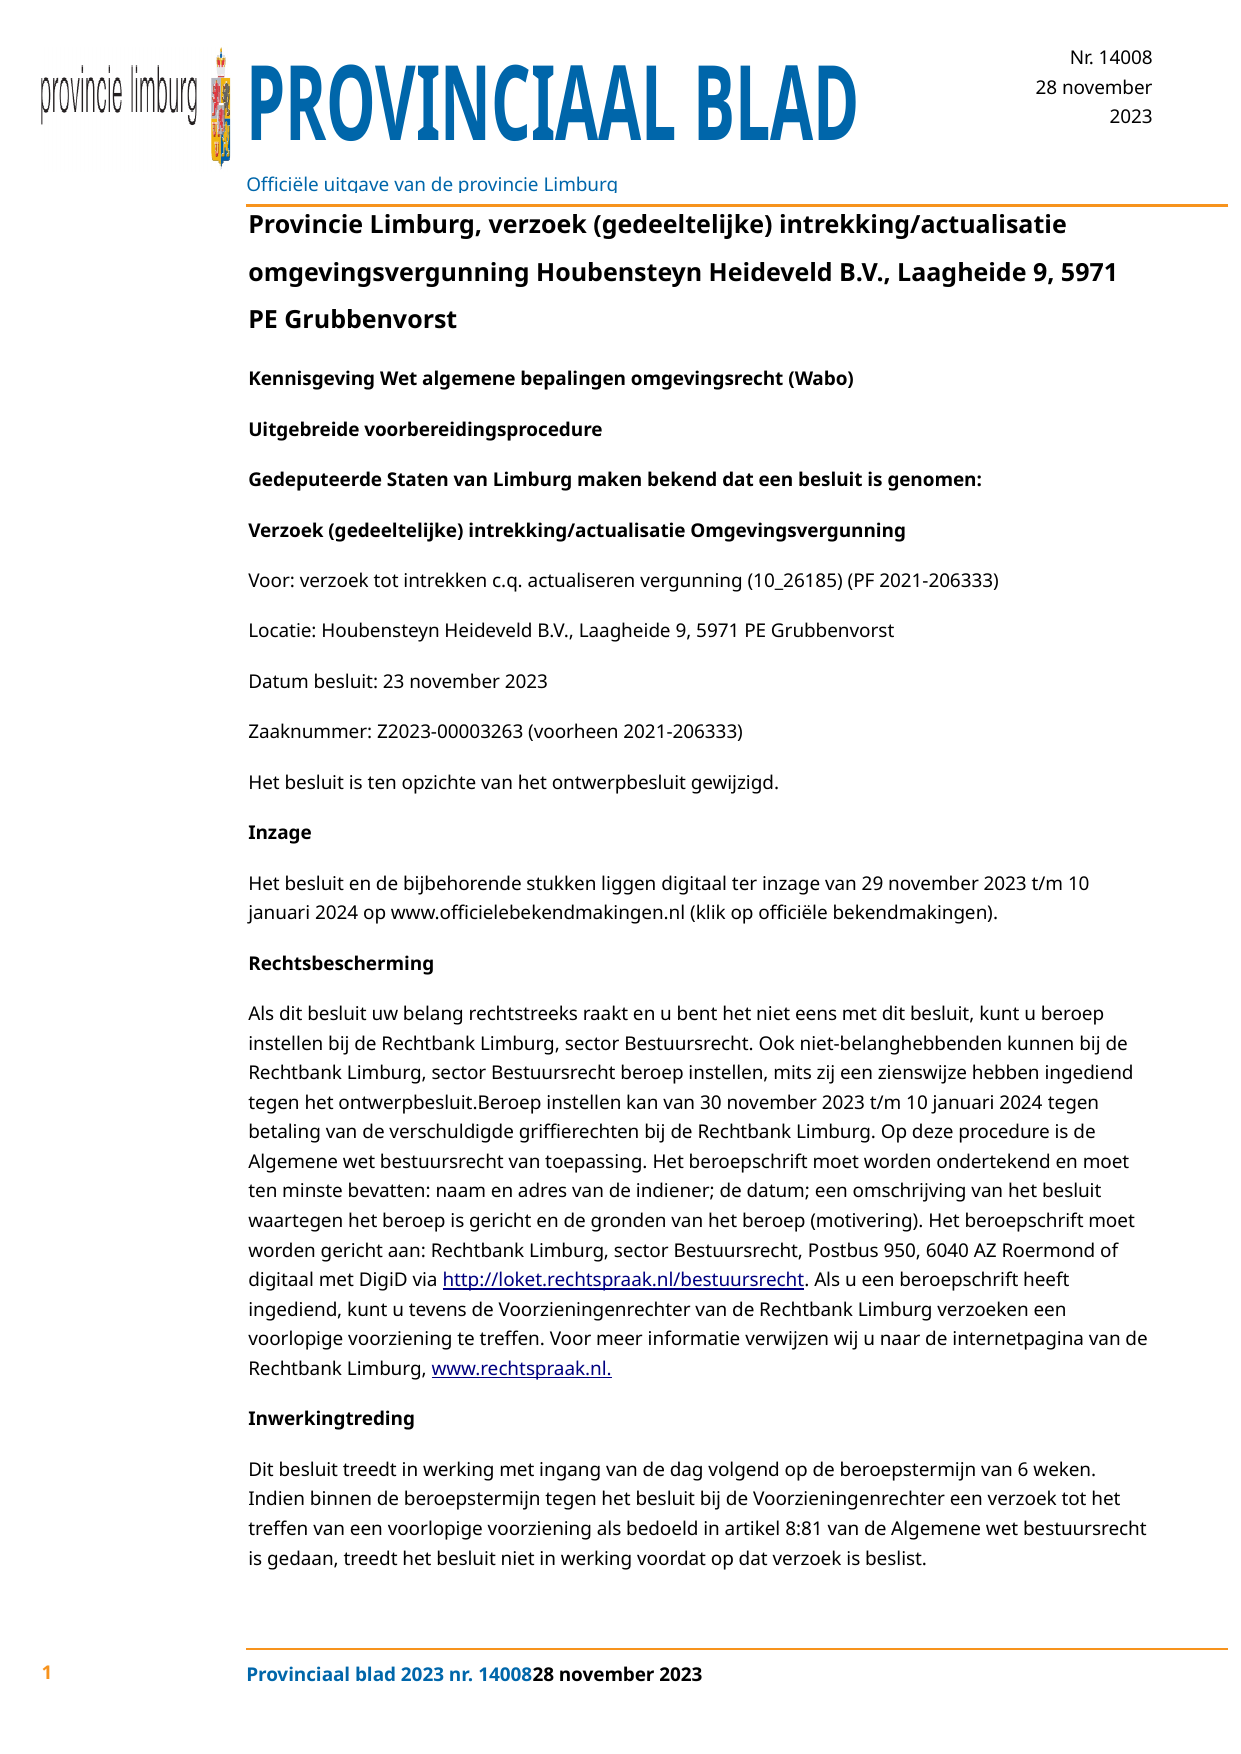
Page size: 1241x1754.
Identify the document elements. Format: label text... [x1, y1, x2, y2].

text Rechtsbescherming [248, 950, 1152, 975]
text Inzage [248, 819, 1152, 845]
text Verzoek (gedeeltelijke) intrekking/actualisatie Omgevingsvergunning [248, 517, 1152, 542]
text Provincie Limburg, verzoek (gedeeltelijke) intrekking/actualisatie omgevingsvergunning Houbensteyn Heideveld B.V., Laagheide 9, 5971 PE Grubbenvorst [248, 207, 1152, 336]
text Als dit besluit uw belang rechtstreeks raakt en u bent het niet eens met dit besluit, kunt u beroep instellen bij de Rechtbank Limburg, sector Bestuursrecht. Ook niet-belanghebbenden kunnen bij de Rechtbank Limburg, sector Bestuursrecht beroep instellen, mits zij een zienswijze hebben ingediend tegen het ontwerpbesluit.Beroep instellen kan van 30 november 2023 t/m 10 januari 2024 tegen betaling van de verschuldigde griffierechten bij de Rechtbank Limburg. Op deze procedure is de Algemene wet bestuursrecht van toepassing. Het beroepschrift moet worden ondertekend en moet ten minste bevatten: naam en adres van de indiener; de datum; een omschrijving van het besluit waartegen het beroep is gericht en de gronden van het beroep (motivering). Het beroepschrift moet worden gericht aan: Rechtbank Limburg, sector Bestuursrecht, Postbus 950, 6040 AZ Roermond of digitaal met DigiD via http://loket.rechtspraak.nl/bestuursrecht. Als u een beroepschrift heeft ingediend, kunt u tevens de Voorzieningenrechter van de Rechtbank Limburg verzoeken een voorlopige voorziening te treffen. Voor meer informatie verwijzen wij u naar de internetpagina van de Rechtbank Limburg, www.rechtspraak.nl. [248, 1000, 1152, 1381]
text Voor: verzoek tot intrekken c.q. actualiseren vergunning (10_26185) (PF 2021-206333) [248, 567, 1152, 593]
text Zaaknummer: Z2023-00003263 (voorheen 2021-206333) [248, 718, 1152, 744]
text Gedeputeerde Staten van Limburg maken bekend dat een besluit is genomen: [248, 466, 1152, 492]
text Locatie: Houbensteyn Heideveld B.V., Laagheide 9, 5971 PE Grubbenvorst [248, 618, 1152, 643]
text Dit besluit treedt in werking met ingang van de dag volgend op de beroepstermijn van 6 weken. Indien binnen de beroepstermijn tegen het besluit bij de Voorzieningenrechter een verzoek tot het treffen van een voorlopige voorziening als bedoeld in artikel 8:81 van de Algemene wet bestuursrecht is gedaan, treedt het besluit niet in werking voordat op dat verzoek is beslist. [248, 1456, 1152, 1570]
text Inwerkingtreding [248, 1406, 1152, 1431]
text Het besluit is ten opzichte van het ontwerpbesluit gewijzigd. [248, 769, 1152, 794]
text Het besluit en de bijbehorende stukken liggen digitaal ter inzage van 29 november 2023 t/m 10 januari 2024 op www.officielebekendmakingen.nl (klik op officiële bekendmakingen). [248, 870, 1152, 925]
picture [41, 47, 231, 172]
text Kennisgeving Wet algemene bepalingen omgevingsrecht (Wabo) [248, 366, 1152, 391]
text Datum besluit: 23 november 2023 [248, 668, 1152, 694]
text Uitgebreide voorbereidingsprocedure [248, 416, 1152, 442]
